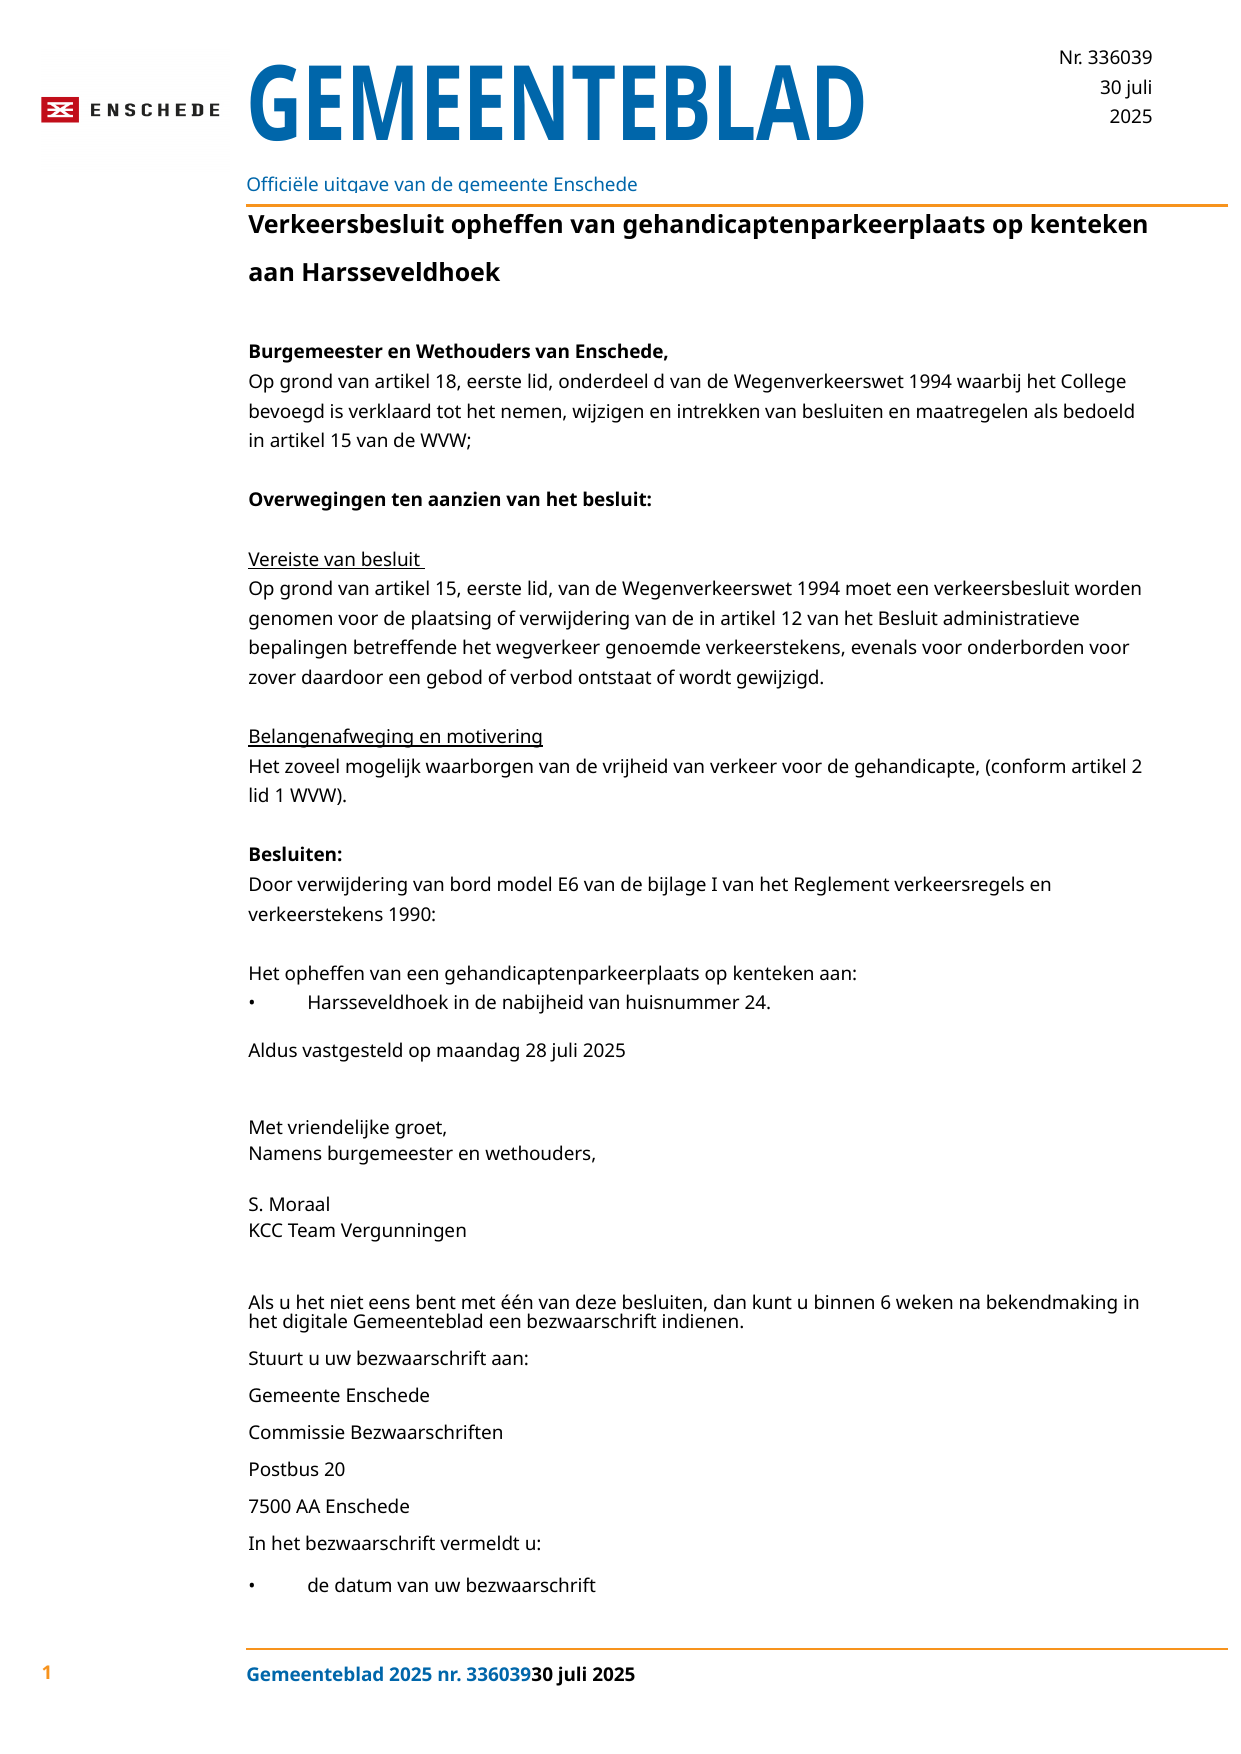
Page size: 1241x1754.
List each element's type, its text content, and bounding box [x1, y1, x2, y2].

text Met vriendelijke groet, [248, 1114, 1152, 1140]
text Als u het niet eens bent met één van deze besluiten, dan kunt u binnen 6 weken na bekendmaking in het digitale Gemeenteblad een bezwaarschrift indienen. [248, 1294, 1152, 1332]
text Door verwijdering van bord model E6 van de bijlage I van het Reglement verkeersregels en verkeerstekens 1990: [248, 871, 1152, 926]
text S. Moraal [248, 1192, 1152, 1217]
text Gemeente Enschede [248, 1387, 1152, 1406]
text 7500 AA Enschede [248, 1498, 1152, 1517]
text Besluiten: [248, 842, 1152, 867]
text Burgemeester en Wethouders van Enschede, [248, 339, 1152, 364]
list Harsseveldhoek in de nabijheid van huisnummer 24. [248, 989, 1152, 1015]
list de datum van uw bezwaarschrift [248, 1572, 1152, 1598]
text Namens burgemeester en wethouders, [248, 1140, 1152, 1166]
text In het bezwaarschrift vermeldt u: [248, 1535, 1152, 1554]
text Op grond van artikel 15, eerste lid, van de Wegenverkeerswet 1994 moet een verkeersbesluit worden genomen voor de plaatsing of verwijdering van de in artikel 12 van het Besluit administratieve bepalingen betreffende het wegverkeer genoemde verkeerstekens, evenals voor onderborden voor zover daardoor een gebod of verbod ontstaat of wordt gewijzigd. [248, 575, 1152, 690]
text Aldus vastgesteld op maandag 28 juli 2025 [248, 1037, 1152, 1063]
text Belangenafweging en motivering [248, 723, 1152, 749]
text Vereiste van besluit [248, 546, 1152, 571]
text Postbus 20 [248, 1461, 1152, 1480]
text Commissie Bezwaarschriften [248, 1424, 1152, 1443]
text Op grond van artikel 18, eerste lid, onderdeel d van de Wegenverkeerswet 1994 waarbij het College bevoegd is verklaard tot het nemen, wijzigen en intrekken van besluiten en maatregelen als bedoeld in artikel 15 van de WVW; [248, 368, 1152, 453]
text Het opheffen van een gehandicaptenparkeerplaats op kenteken aan: [248, 960, 1152, 986]
text Verkeersbesluit opheffen van gehandicaptenparkeerplaats op kenteken aan Harsseveldhoek [248, 207, 1152, 288]
text KCC Team Vergunningen [248, 1217, 1152, 1243]
text Het zoveel mogelijk waarborgen van de vrijheid van verkeer voor de gehandicapte, (conform artikel 2 lid 1 WVW). [248, 753, 1152, 808]
picture [41, 47, 231, 172]
text Overwegingen ten aanzien van het besluit: [248, 487, 1152, 512]
text Stuurt u uw bezwaarschrift aan: [248, 1350, 1152, 1369]
